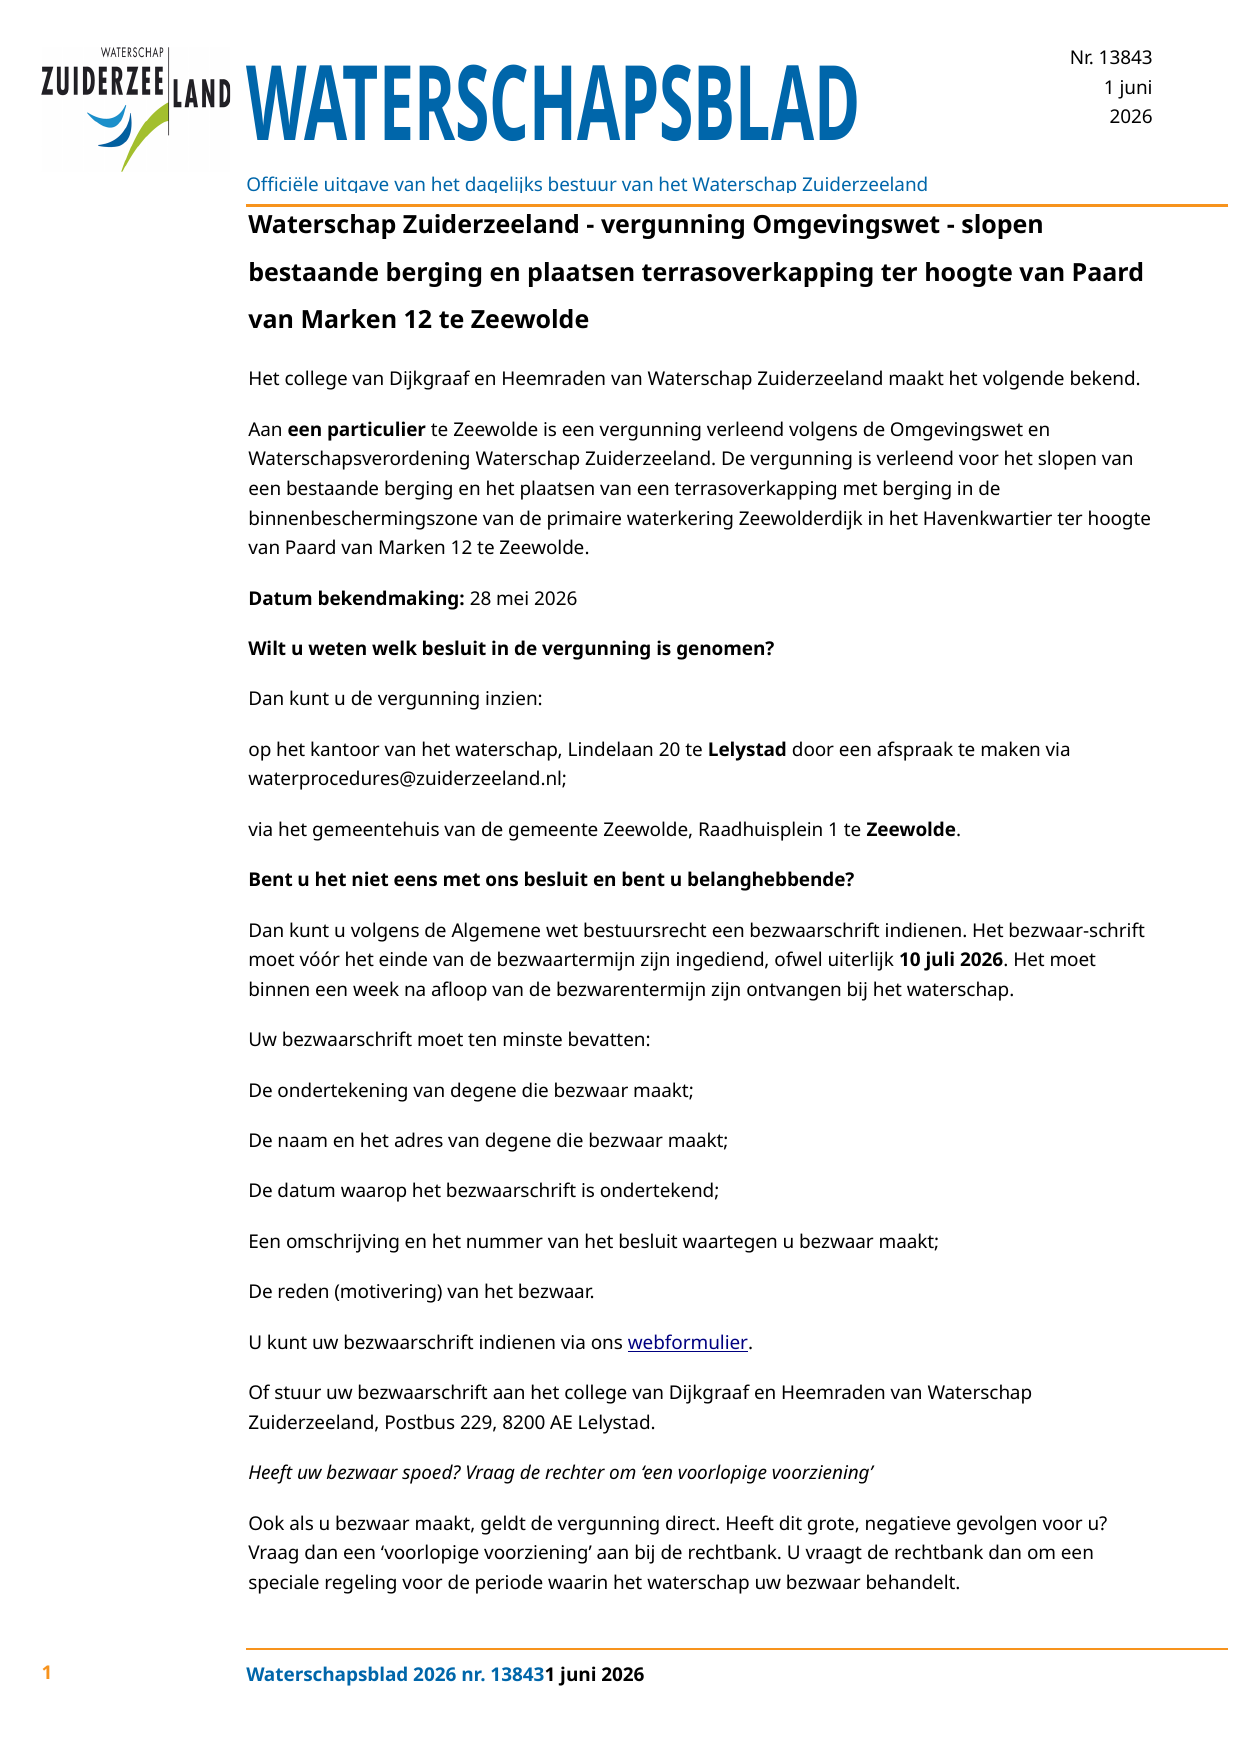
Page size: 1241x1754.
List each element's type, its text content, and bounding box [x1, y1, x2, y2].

text De datum waarop het bezwaarschrift is ondertekend; [248, 1178, 1152, 1203]
text Dan kunt u volgens de Algemene wet bestuursrecht een bezwaarschrift indienen. Het bezwaar-schrift moet vóór het einde van de bezwaartermijn zijn ingediend, ofwel uiterlijk 10 juli 2026. Het moet binnen een week na afloop van de bezwarentermijn zijn ontvangen bij het waterschap. [248, 917, 1152, 1002]
picture [41, 47, 231, 172]
text Ook als u bezwaar maakt, geldt de vergunning direct. Heeft dit grote, negatieve gevolgen voor u? Vraag dan een ‘voorlopige voorziening’ aan bij de rechtbank. U vraagt de rechtbank dan om een speciale regeling voor de periode waarin het waterschap uw bezwaar behandelt. [248, 1510, 1152, 1594]
text Of stuur uw bezwaarschrift aan het college van Dijkgraaf en Heemraden van Waterschap Zuiderzeeland, Postbus 229, 8200 AE Lelystad. [248, 1379, 1152, 1434]
text Bent u het niet eens met ons besluit en bent u belanghebbende? [248, 866, 1152, 892]
text op het kantoor van het waterschap, Lindelaan 20 te Lelystad door een afspraak te maken via waterprocedures@zuiderzeeland.nl; [248, 736, 1152, 791]
text Aan een particulier te Zeewolde is een vergunning verleend volgens de Omgevingswet en Waterschapsverordening Waterschap Zuiderzeeland. De vergunning is verleend voor het slopen van een bestaande berging en het plaatsen van een terrasoverkapping met berging in de binnenbeschermingszone van de primaire waterkering Zeewolderdijk in het Havenkwartier ter hoogte van Paard van Marken 12 te Zeewolde. [248, 416, 1152, 560]
text Dan kunt u de vergunning inzien: [248, 686, 1152, 711]
text Waterschap Zuiderzeeland - vergunning Omgevingswet - slopen bestaande berging en plaatsen terrasoverkapping ter hoogte van Paard van Marken 12 te Zeewolde [248, 207, 1152, 336]
text Het college van Dijkgraaf en Heemraden van Waterschap Zuiderzeeland maakt het volgende bekend. [248, 366, 1152, 391]
text Wilt u weten welk besluit in de vergunning is genomen? [248, 635, 1152, 661]
text De naam en het adres van degene die bezwaar maakt; [248, 1127, 1152, 1153]
text via het gemeentehuis van de gemeente Zeewolde, Raadhuisplein 1 te Zeewolde. [248, 816, 1152, 842]
text U kunt uw bezwaarschrift indienen via ons webformulier. [248, 1329, 1152, 1354]
text Uw bezwaarschrift moet ten minste bevatten: [248, 1026, 1152, 1052]
text Datum bekendmaking: 28 mei 2026 [248, 585, 1152, 610]
text Heeft uw bezwaar spoed? Vraag de rechter om ‘een voorlopige voorziening’ [248, 1459, 1152, 1485]
text Een omschrijving en het nummer van het besluit waartegen u bezwaar maakt; [248, 1228, 1152, 1254]
text De reden (motivering) van het bezwaar. [248, 1278, 1152, 1304]
text De ondertekening van degene die bezwaar maakt; [248, 1077, 1152, 1102]
